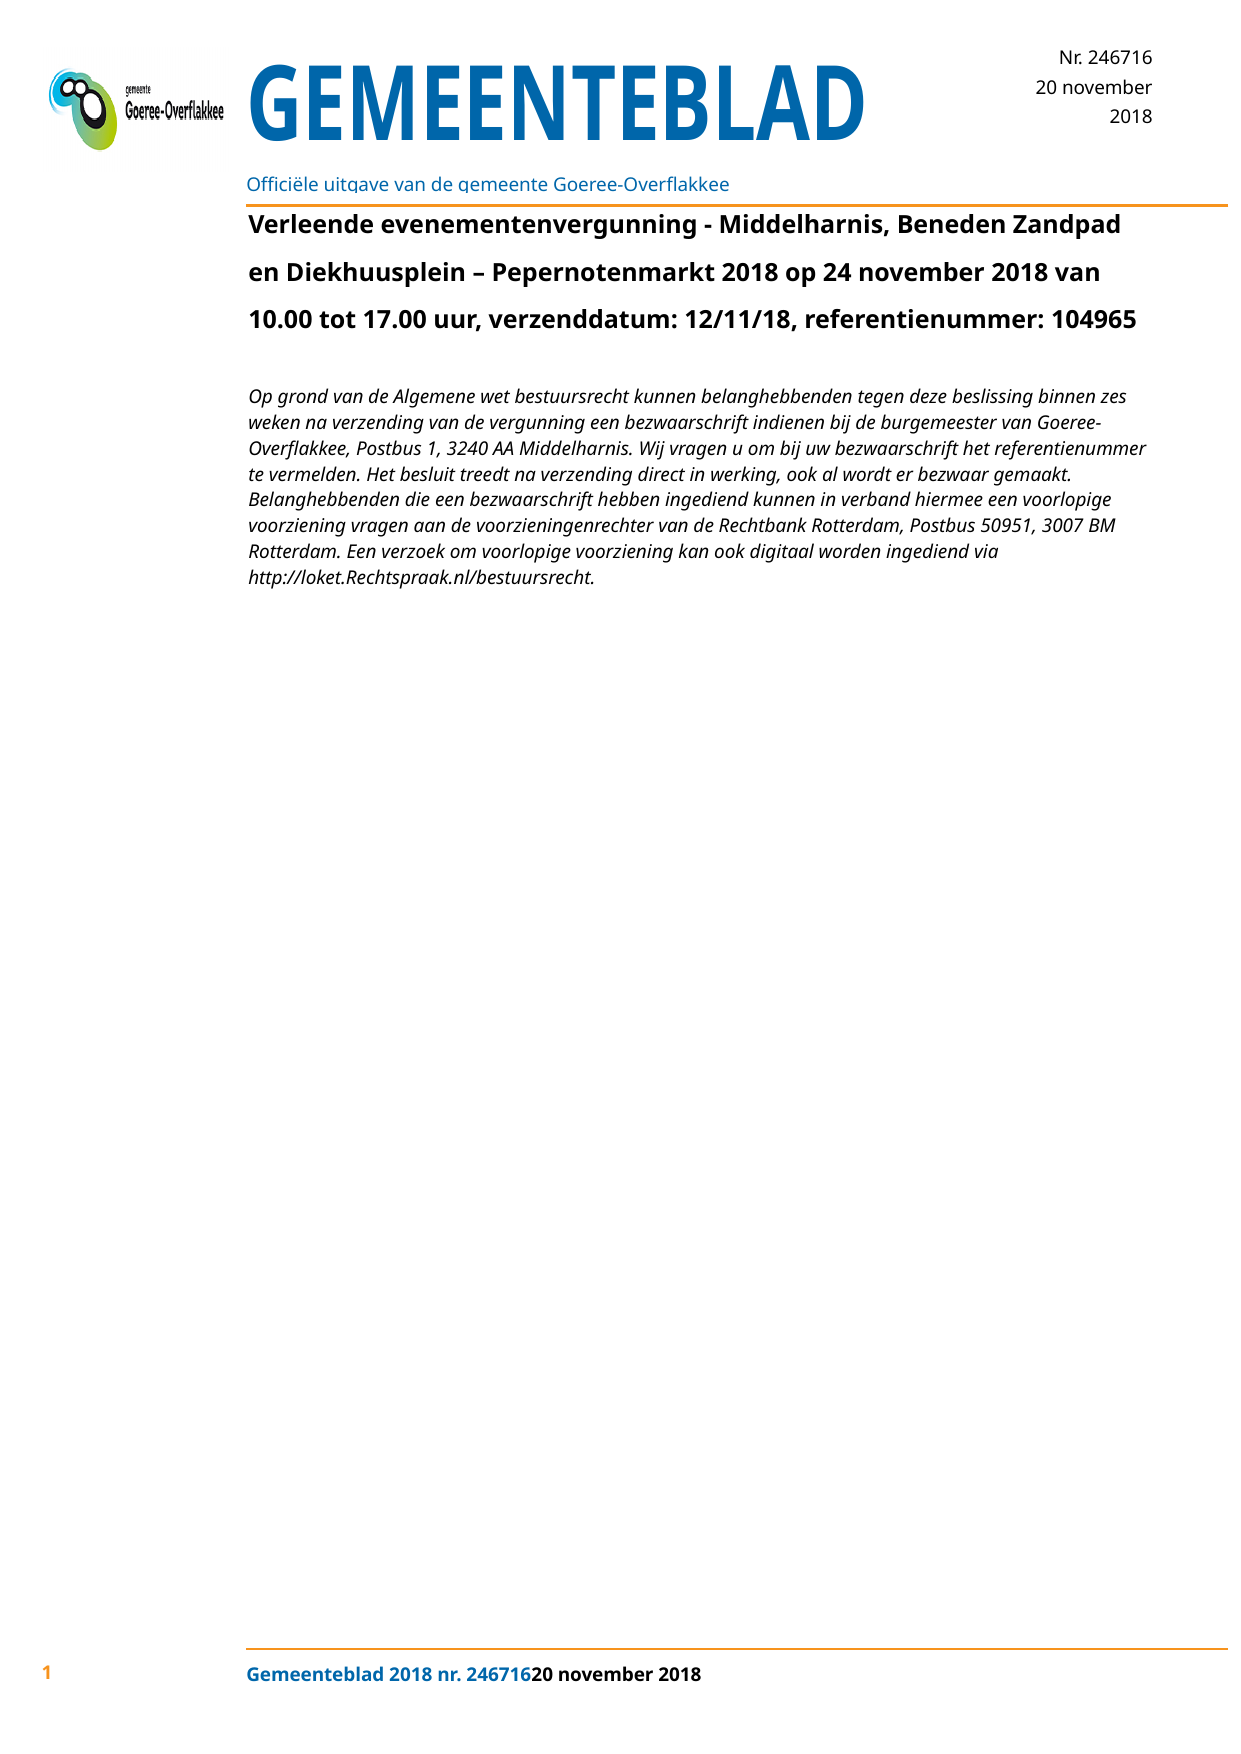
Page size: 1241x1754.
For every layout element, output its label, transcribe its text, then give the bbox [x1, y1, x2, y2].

picture [41, 47, 231, 172]
text Verleende evenementenvergunning - Middelharnis, Beneden Zandpad en Diekhuusplein – Pepernotenmarkt 2018 op 24 november 2018 van 10.00 tot 17.00 uur, verzenddatum: 12/11/18, referentienummer: 104965 [248, 207, 1152, 336]
text Op grond van de Algemene wet bestuursrecht kunnen belanghebbenden tegen deze beslissing binnen zes weken na verzending van de vergunning een bezwaarschrift indienen bij de burgemeester van Goeree-Overflakkee, Postbus 1, 3240 AA Middelharnis. Wij vragen u om bij uw bezwaarschrift het referentienummer te vermelden. Het besluit treedt na verzending direct in werking, ook al wordt er bezwaar gemaakt. Belanghebbenden die een bezwaarschrift hebben ingediend kunnen in verband hiermee een voorlopige voorziening vragen aan de voorzieningenrechter van de Rechtbank Rotterdam, Postbus 50951, 3007 BM Rotterdam. Een verzoek om voorlopige voorziening kan ook digitaal worden ingediend via http://loket.Rechtspraak.nl/bestuursrecht. [248, 384, 1152, 589]
